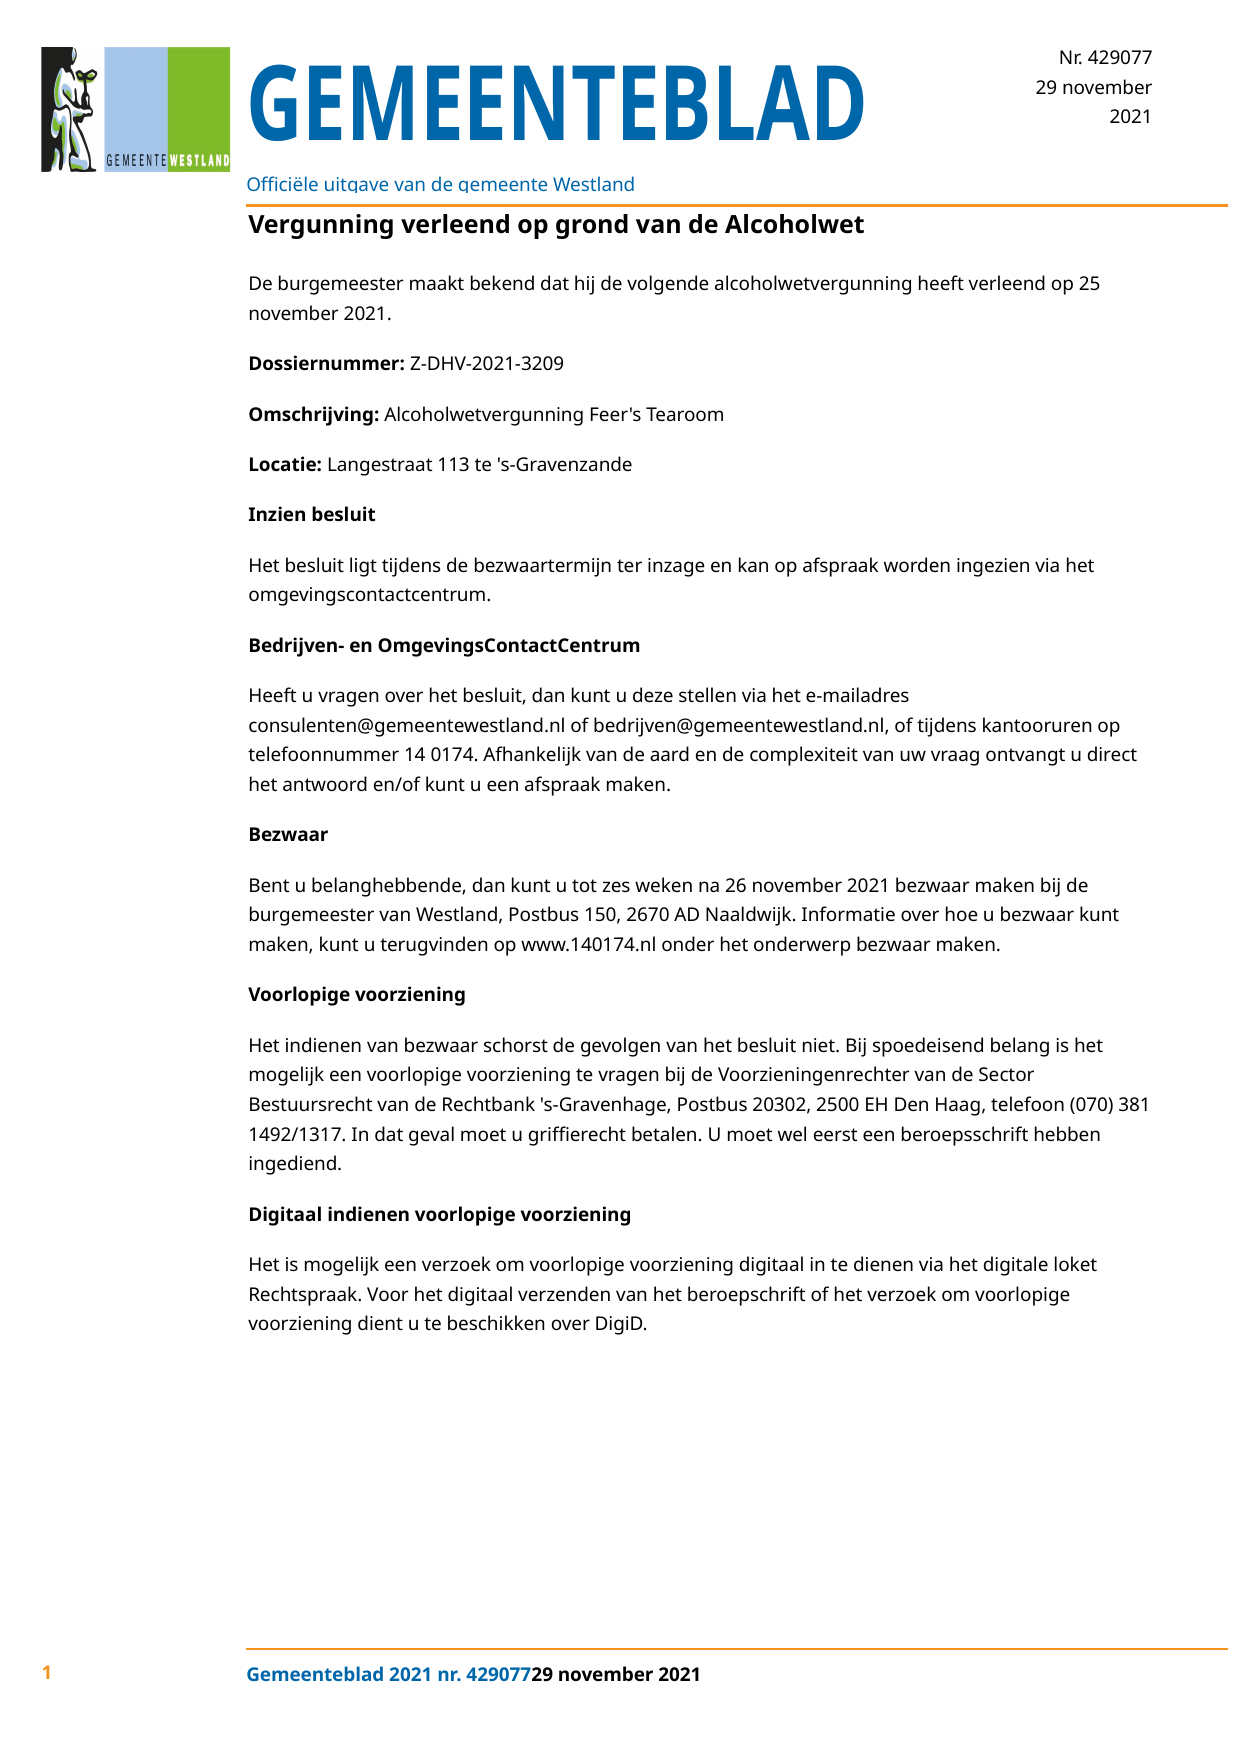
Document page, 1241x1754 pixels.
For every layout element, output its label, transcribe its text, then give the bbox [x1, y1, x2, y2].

text Omschrijving: Alcoholwetvergunning Feer's Tearoom [248, 401, 1152, 426]
text Vergunning verleend op grond van de Alcoholwet [248, 207, 1152, 241]
picture [41, 47, 231, 172]
text Voorlopige voorziening [248, 982, 1152, 1007]
text Bedrijven- en OmgevingsContactCentrum [248, 632, 1152, 658]
text Het is mogelijk een verzoek om voorlopige voorziening digitaal in te dienen via het digitale loket Rechtspraak. Voor het digitaal verzenden van het beroepschrift of het verzoek om voorlopige voorziening dient u te beschikken over DigiD. [248, 1251, 1152, 1336]
text Inzien besluit [248, 502, 1152, 527]
text Bezwaar [248, 822, 1152, 847]
text Heeft u vragen over het besluit, dan kunt u deze stellen via het e-mailadres consulenten@gemeentewestland.nl of bedrijven@gemeentewestland.nl, of tijdens kantooruren op telefoonnummer 14 0174. Afhankelijk van de aard en de complexiteit van uw vraag ontvangt u direct het antwoord en/of kunt u een afspraak maken. [248, 682, 1152, 797]
text Dossiernummer: Z-DHV-2021-3209 [248, 350, 1152, 376]
text Het besluit ligt tijdens de bezwaartermijn ter inzage en kan op afspraak worden ingezien via het omgevingscontactcentrum. [248, 552, 1152, 607]
text Bent u belanghebbende, dan kunt u tot zes weken na 26 november 2021 bezwaar maken bij de burgemeester van Westland, Postbus 150, 2670 AD Naaldwijk. Informatie over hoe u bezwaar kunt maken, kunt u terugvinden op www.140174.nl onder het onderwerp bezwaar maken. [248, 872, 1152, 957]
text Locatie: Langestraat 113 te 's-Gravenzande [248, 451, 1152, 477]
text Het indienen van bezwaar schorst de gevolgen van het besluit niet. Bij spoedeisend belang is het mogelijk een voorlopige voorziening te vragen bij de Voorzieningenrechter van de Sector Bestuursrecht van de Rechtbank 's-Gravenhage, Postbus 20302, 2500 EH Den Haag, telefoon (070) 381 1492/1317. In dat geval moet u griffierecht betalen. U moet wel eerst een beroepsschrift hebben ingediend. [248, 1032, 1152, 1176]
text Digitaal indienen voorlopige voorziening [248, 1201, 1152, 1226]
text De burgemeester maakt bekend dat hij de volgende alcoholwetvergunning heeft verleend op 25 november 2021. [248, 270, 1152, 326]
